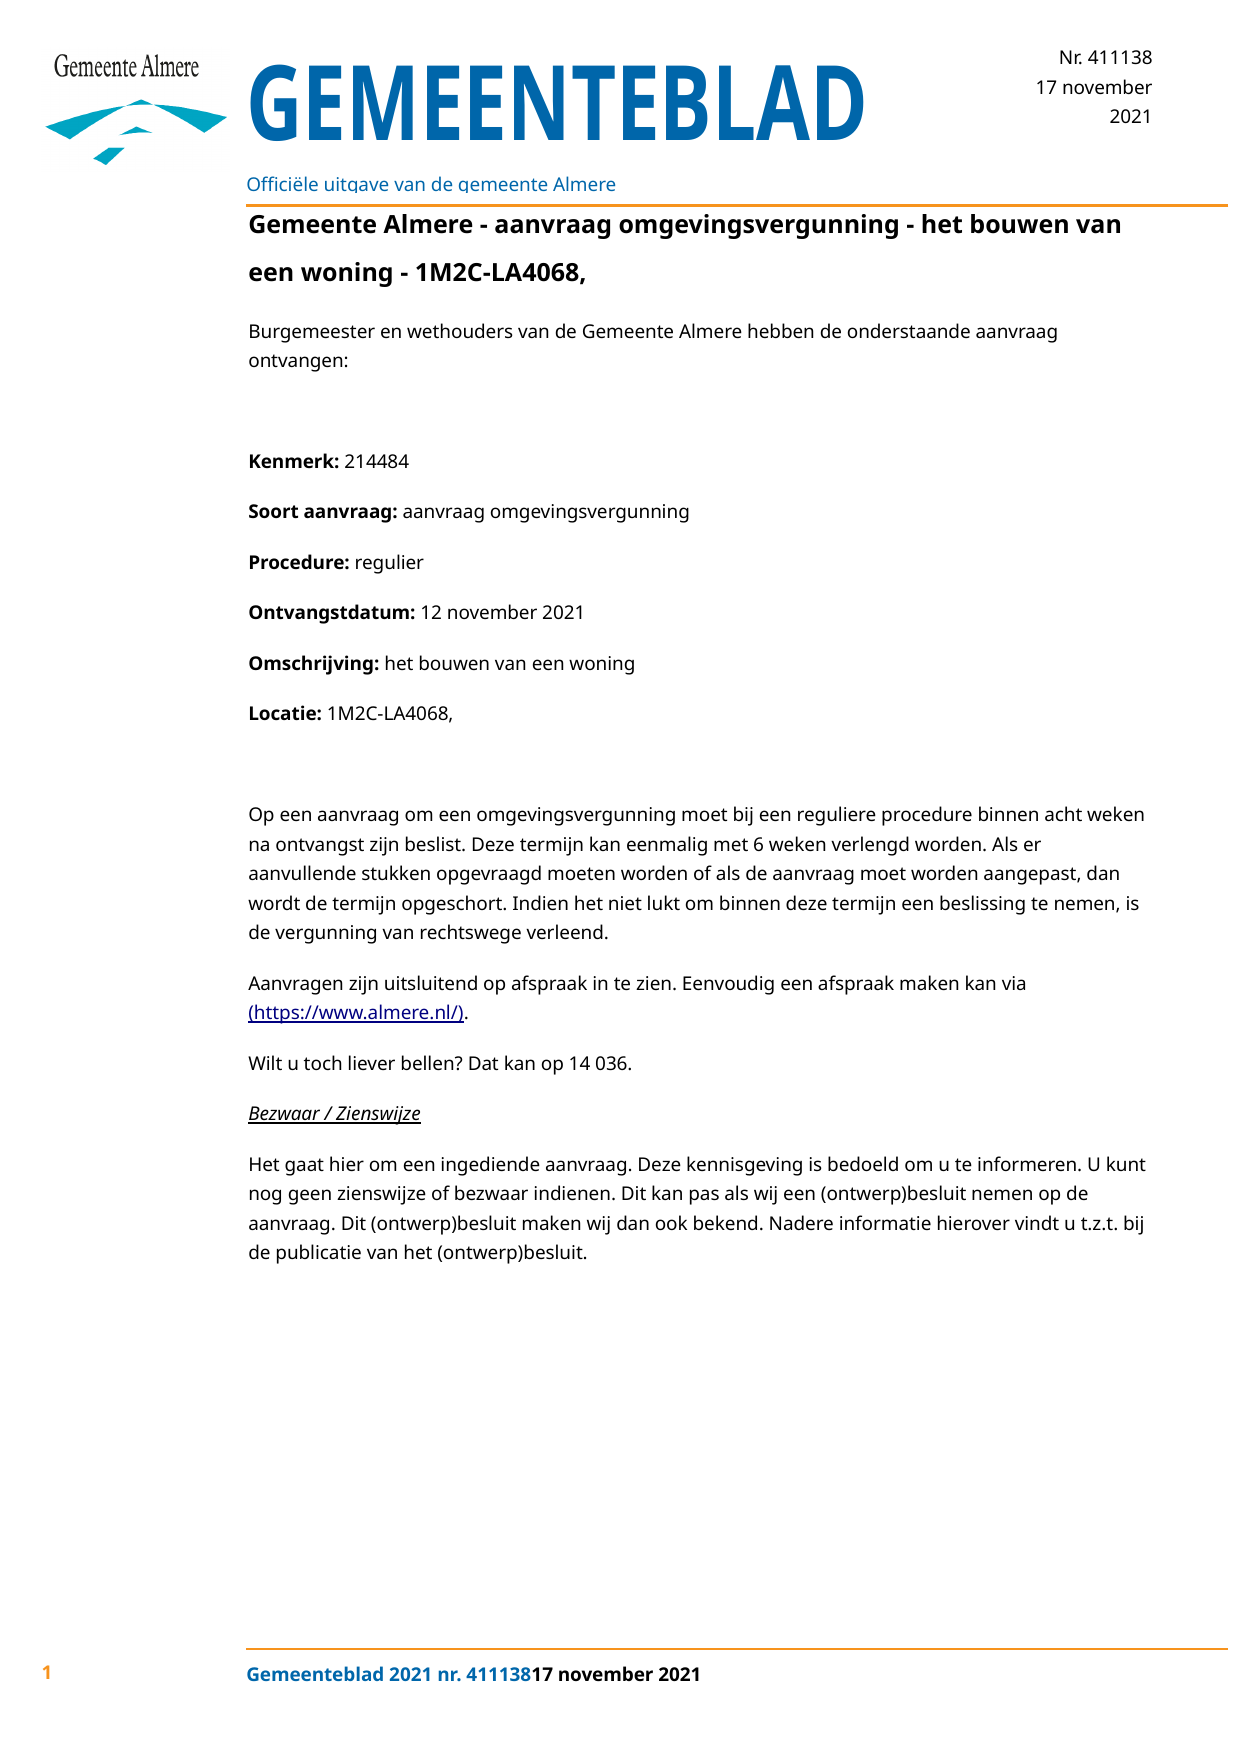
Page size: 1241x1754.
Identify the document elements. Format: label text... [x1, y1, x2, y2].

text Aanvragen zijn uitsluitend op afspraak in te zien. Eenvoudig een afspraak maken kan via (https://www.almere.nl/). [248, 970, 1152, 1025]
text Soort aanvraag: aanvraag omgevingsvergunning [248, 499, 1152, 524]
text Bezwaar / Zienswijze [248, 1100, 1152, 1126]
picture [41, 47, 231, 172]
text Ontvangstdatum: 12 november 2021 [248, 599, 1152, 625]
text Omschrijving: het bouwen van een woning [248, 650, 1152, 676]
text Het gaat hier om een ingediende aanvraag. Deze kennisgeving is bedoeld om u te informeren. U kunt nog geen zienswijze of bezwaar indienen. Dit kan pas als wij een (ontwerp)besluit nemen op de aanvraag. Dit (ontwerp)besluit maken wij dan ook bekend. Nadere informatie hierover vindt u t.z.t. bij de publicatie van het (ontwerp)besluit. [248, 1151, 1152, 1265]
text Burgemeester en wethouders van de Gemeente Almere hebben de onderstaande aanvraag ontvangen: [248, 318, 1152, 373]
text Op een aanvraag om een omgevingsvergunning moet bij een reguliere procedure binnen acht weken na ontvangst zijn beslist. Deze termijn kan eenmalig met 6 weken verlengd worden. Als er aanvullende stukken opgevraagd moeten worden of als de aanvraag moet worden aangepast, dan wordt de termijn opgeschort. Indien het niet lukt om binnen deze termijn een beslissing te nemen, is de vergunning van rechtswege verleend. [248, 801, 1152, 945]
text Kenmerk: 214484 [248, 448, 1152, 474]
text Locatie: 1M2C-LA4068, [248, 700, 1152, 726]
text Wilt u toch liever bellen? Dat kan op 14 036. [248, 1050, 1152, 1076]
text Gemeente Almere - aanvraag omgevingsvergunning - het bouwen van een woning - 1M2C-LA4068, [248, 207, 1152, 288]
text Procedure: regulier [248, 549, 1152, 575]
